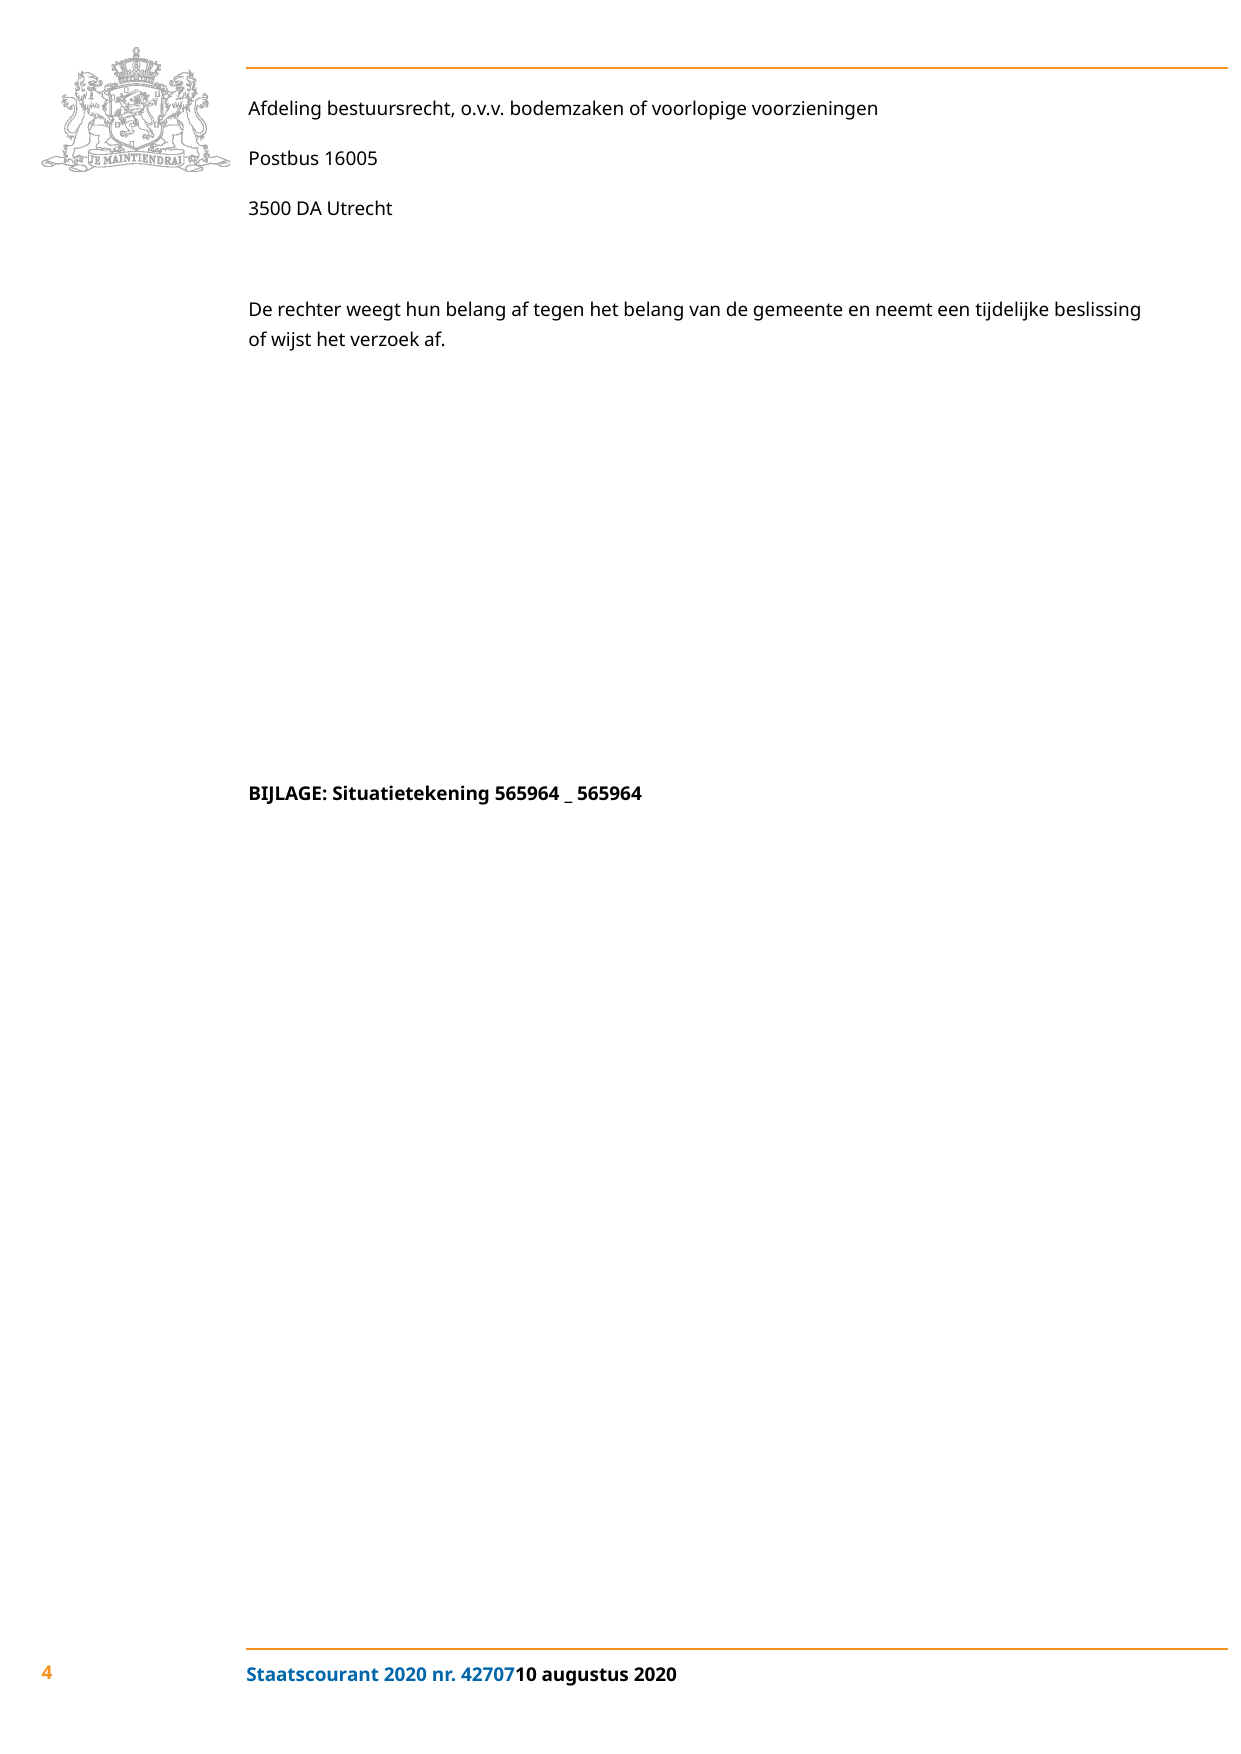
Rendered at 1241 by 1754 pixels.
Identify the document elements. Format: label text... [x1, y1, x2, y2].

text BIJLAGE: Situatietekening 565964 _ 565964 [248, 780, 1152, 806]
text 3500 DA Utrecht [248, 196, 1152, 221]
picture [41, 47, 231, 172]
text De rechter weegt hun belang af tegen het belang van de gemeente en neemt een tijdelijke beslissing of wijst het verzoek af. [248, 296, 1152, 352]
text Afdeling bestuursrecht, o.v.v. bodemzaken of voorlopige voorzieningen [248, 95, 1152, 121]
text Postbus 16005 [248, 145, 1152, 171]
